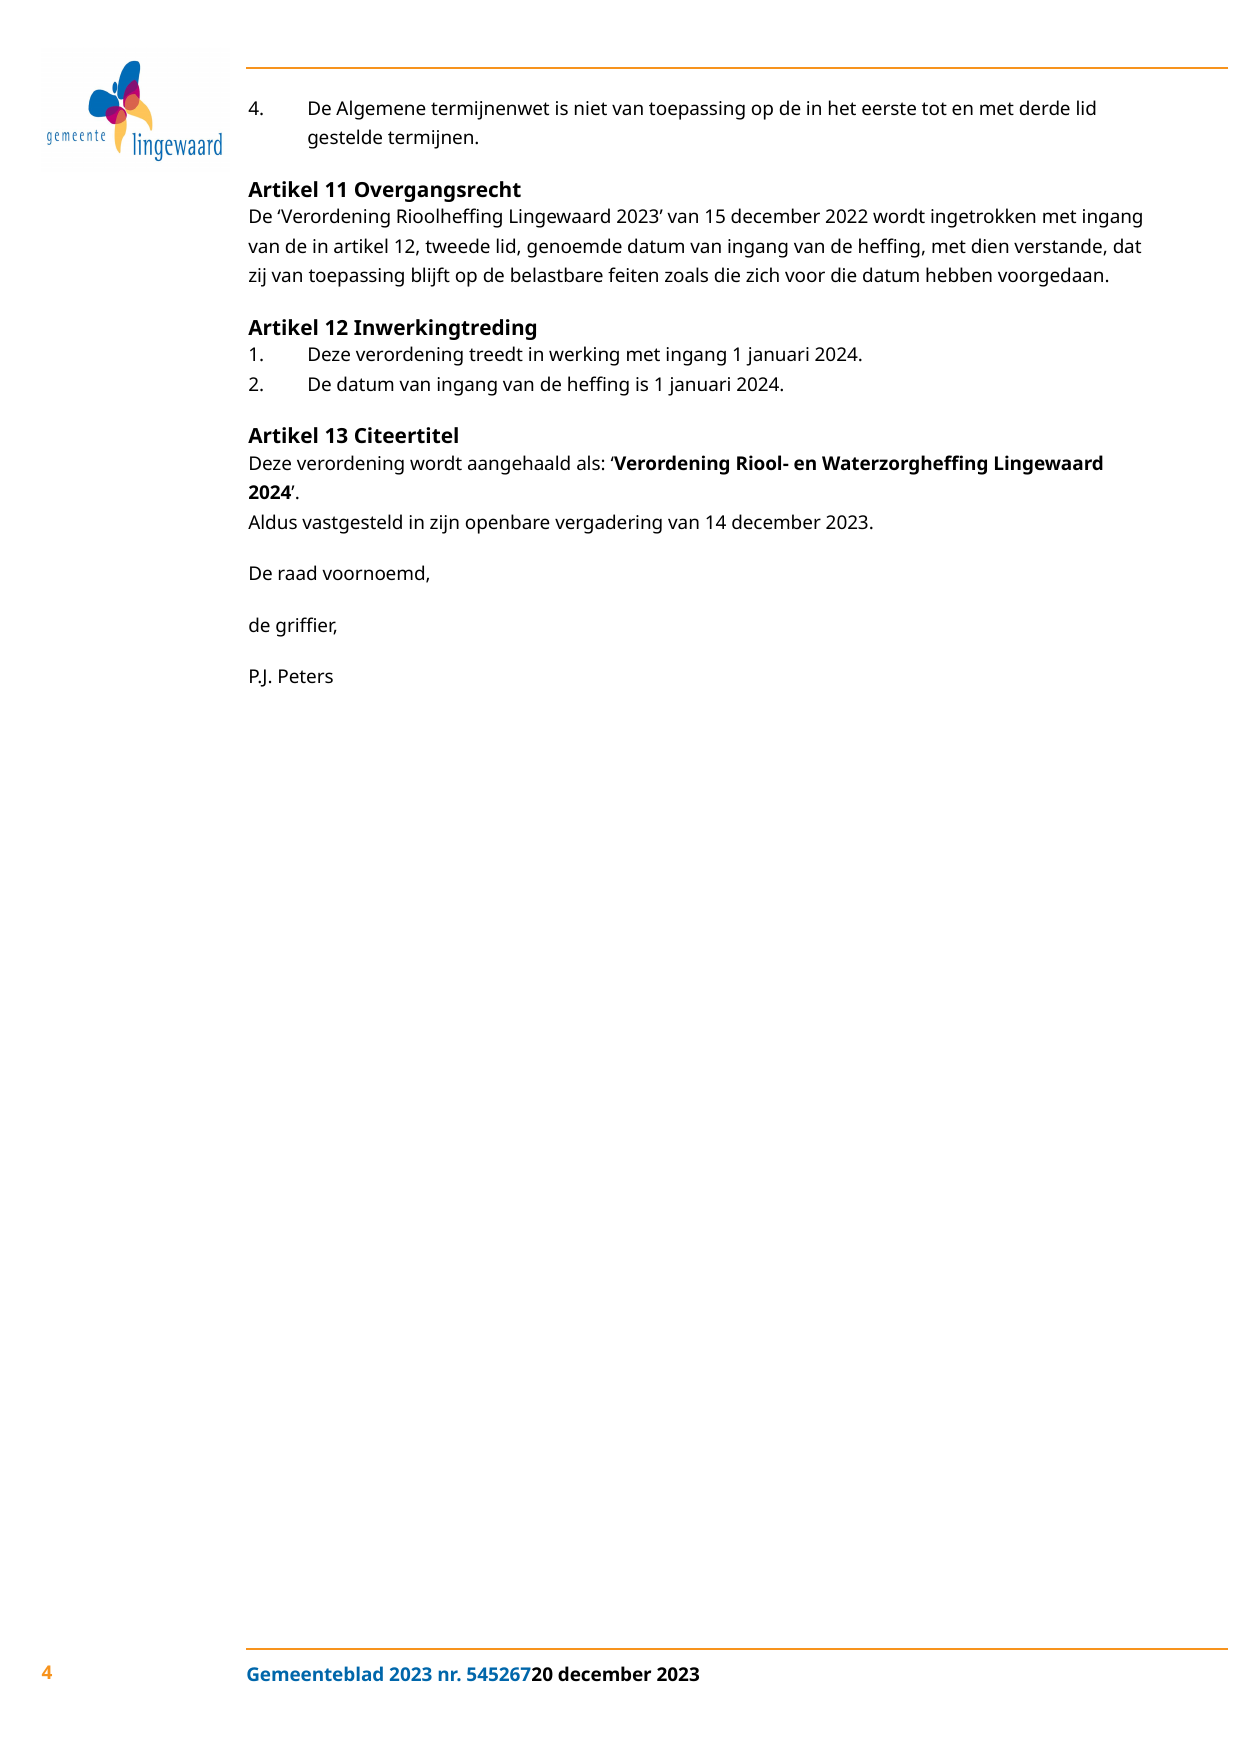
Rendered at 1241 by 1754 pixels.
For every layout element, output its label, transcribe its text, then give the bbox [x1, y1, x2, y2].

text De raad voornoemd, [248, 560, 1152, 586]
text P.J. Peters [248, 663, 1152, 689]
list De datum van ingang van de heffing is 1 januari 2024. [248, 371, 1152, 397]
text Artikel 12 Inwerkingtreding [248, 313, 1152, 341]
text Deze verordening wordt aangehaald als: ‘Verordening Riool- en Waterzorgheffing Lingewaard 2024’. [248, 450, 1152, 505]
text Artikel 11 Overgangsrecht [248, 175, 1152, 203]
text de griffier, [248, 612, 1152, 637]
text Artikel 13 Citeertitel [248, 421, 1152, 450]
text Aldus vastgesteld in zijn openbare vergadering van 14 december 2023. [248, 509, 1152, 534]
list Deze verordening treedt in werking met ingang 1 januari 2024. [248, 341, 1152, 367]
text De ‘Verordening Rioolheffing Lingewaard 2023’ van 15 december 2022 wordt ingetrokken met ingang van de in artikel 12, tweede lid, genoemde datum van ingang van de heffing, met dien verstande, dat zij van toepassing blijft op de belastbare feiten zoals die zich voor die datum hebben voorgedaan. [248, 203, 1152, 288]
list De Algemene termijnenwet is niet van toepassing op de in het eerste tot en met derde lid gestelde termijnen. [248, 95, 1152, 150]
picture [41, 47, 231, 172]
